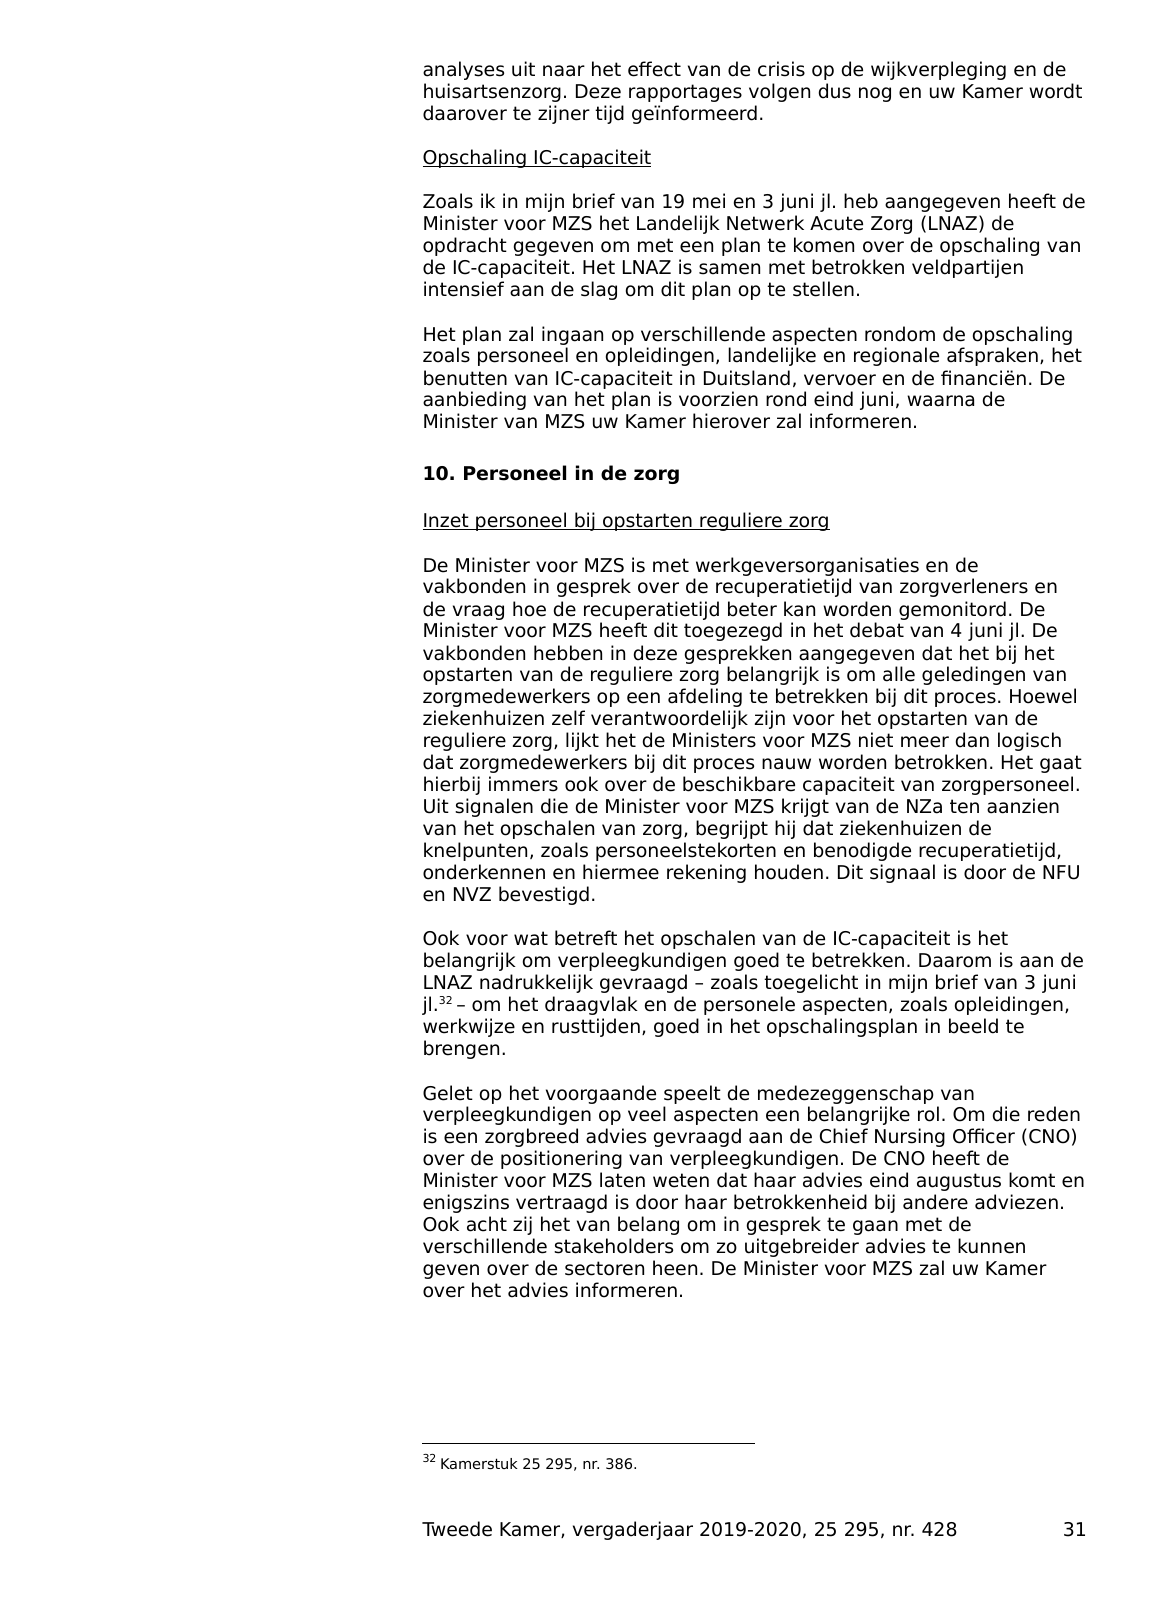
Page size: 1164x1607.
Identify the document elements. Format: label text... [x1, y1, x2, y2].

subtitle Inzet personeel bij opstarten reguliere zorg [422, 510, 1087, 532]
subtitle Opschaling IC-capaciteit [422, 147, 1087, 169]
text Ook voor wat betreft het opschalen van de IC-capaciteit is het belangrijk om verpleegkundigen goed te betrekken. Daarom is aan de LNAZ nadrukkelijk gevraagd – zoals toegelicht in mijn brief van 3 juni jl.– om het draagvlak en de personele aspecten, zoals opleidingen, werkwijze en rusttijden, goed in het opschalingsplan in beeld te brengen. [422, 928, 1087, 1060]
subtitle 10. Personeel in de zorg [422, 463, 1087, 485]
text Kamerstuk 25 295, nr. 386. [422, 1452, 1087, 1474]
text Zoals ik in mijn brief van 19 mei en 3 juni jl. heb aangegeven heeft de Minister voor MZS het Landelijk Netwerk Acute Zorg (LNAZ) de opdracht gegeven om met een plan te komen over de opschaling van de IC-capaciteit. Het LNAZ is samen met betrokken veldpartijen intensief aan de slag om dit plan op te stellen. [422, 191, 1087, 301]
text Het plan zal ingaan op verschillende aspecten rondom de opschaling zoals personeel en opleidingen, landelijke en regionale afspraken, het benutten van IC-capaciteit in Duitsland, vervoer en de financiën. De aanbieding van het plan is voorzien rond eind juni, waarna de Minister van MZS uw Kamer hierover zal informeren. [422, 323, 1087, 433]
text De Minister voor MZS is met werkgeversorganisaties en de vakbonden in gesprek over de recuperatietijd van zorgverleners en de vraag hoe de recuperatietijd beter kan worden gemonitord. De Minister voor MZS heeft dit toegezegd in het debat van 4 juni jl. De vakbonden hebben in deze gesprekken aangegeven dat het bij het opstarten van de reguliere zorg belangrijk is om alle geledingen van zorgmedewerkers op een afdeling te betrekken bij dit proces. Hoewel ziekenhuizen zelf verantwoordelijk zijn voor het opstarten van de reguliere zorg, lijkt het de Ministers voor MZS niet meer dan logisch dat zorgmedewerkers bij dit proces nauw worden betrokken. Het gaat hierbij immers ook over de beschikbare capaciteit van zorgpersoneel. Uit signalen die de Minister voor MZS krijgt van de NZa ten aanzien van het opschalen van zorg, begrijpt hij dat ziekenhuizen de knelpunten, zoals personeelstekorten en benodigde recuperatietijd, onderkennen en hiermee rekening houden. Dit signaal is door de NFU en NVZ bevestigd. [422, 554, 1087, 906]
text Gelet op het voorgaande speelt de medezeggenschap van verpleegkundigen op veel aspecten een belangrijke rol. Om die reden is een zorgbreed advies gevraagd aan de Chief Nursing Officer (CNO) over de positionering van verpleegkundigen. De CNO heeft de Minister voor MZS laten weten dat haar advies eind augustus komt en enigszins vertraagd is door haar betrokkenheid bij andere adviezen. Ook acht zij het van belang om in gesprek te gaan met de verschillende stakeholders om zo uitgebreider advies te kunnen geven over de sectoren heen. De Minister voor MZS zal uw Kamer over het advies informeren. [422, 1082, 1087, 1302]
text analyses uit naar het effect van de crisis op de wijkverpleging en de huisartsenzorg. Deze rapportages volgen dus nog en uw Kamer wordt daarover te zijner tijd geïnformeerd. [422, 59, 1087, 125]
